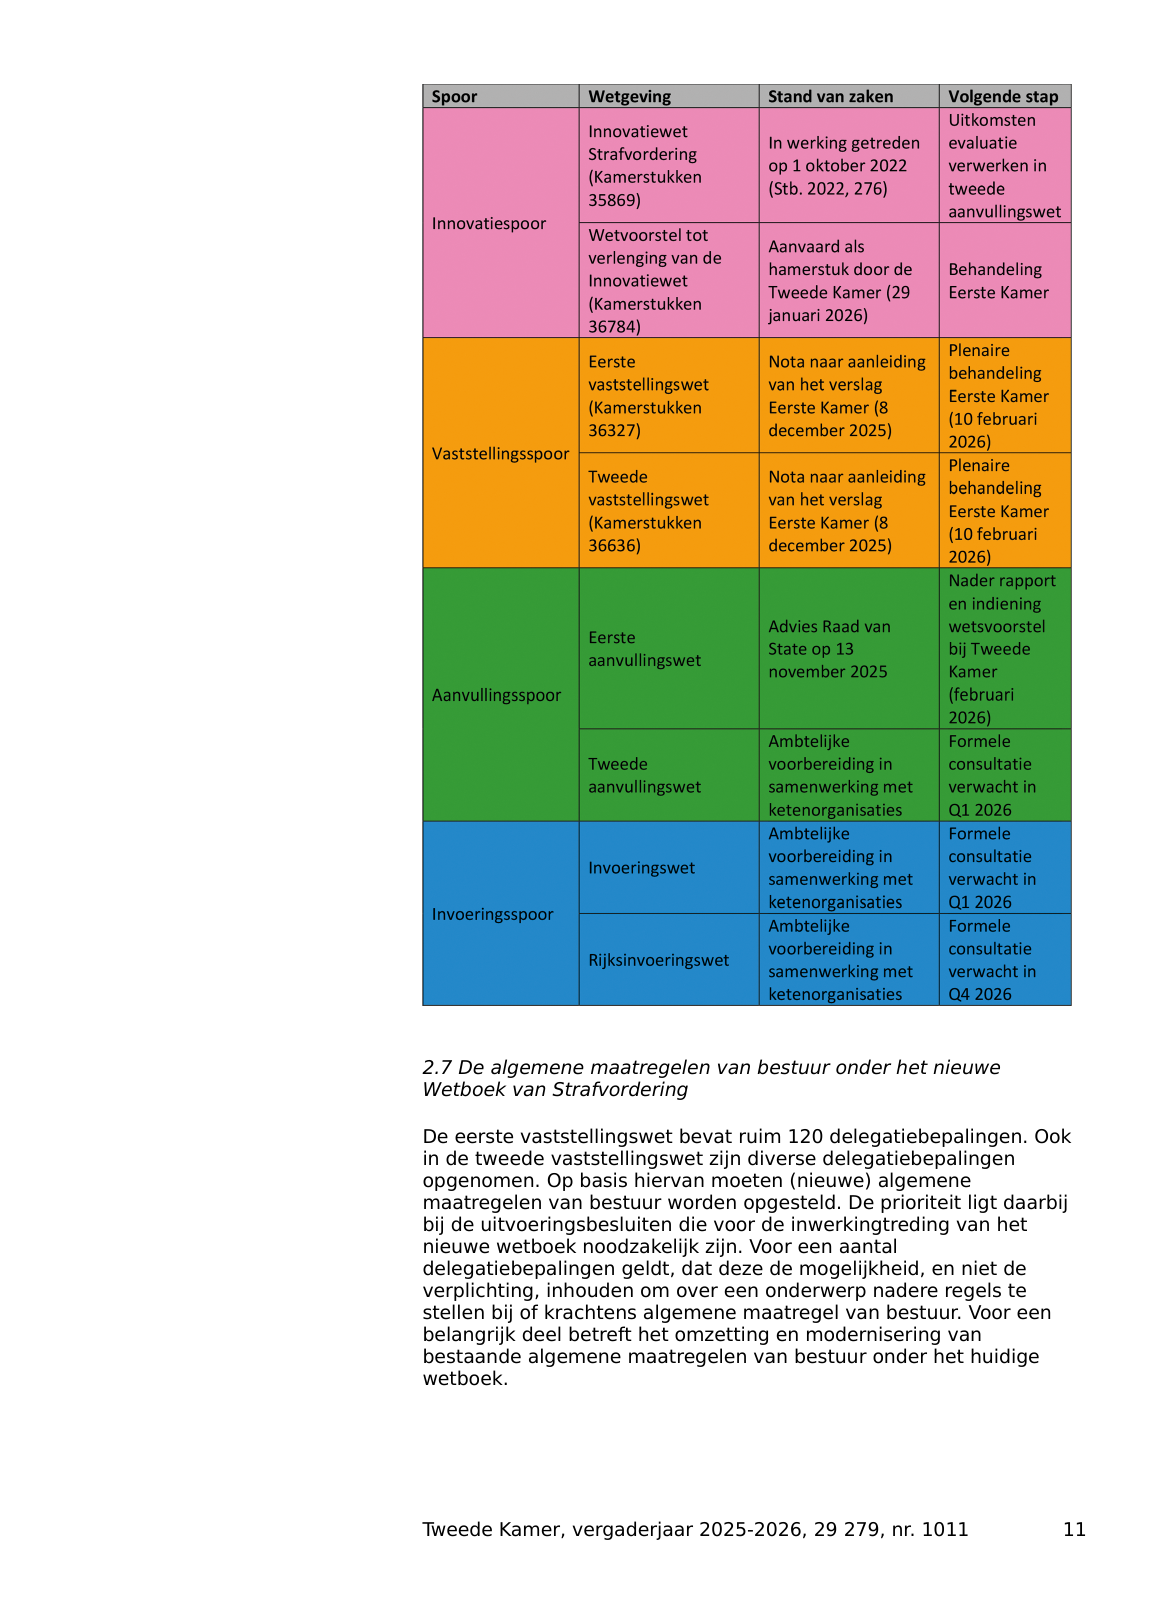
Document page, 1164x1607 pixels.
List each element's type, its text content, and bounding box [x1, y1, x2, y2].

subtitle 2.7 De algemene maatregelen van bestuur onder het nieuwe Wetboek van Strafvordering [422, 1057, 1087, 1101]
text De eerste vaststellingswet bevat ruim 120 delegatiebepalingen. Ook in de tweede vaststellingswet zijn diverse delegatiebepalingen opgenomen. Op basis hiervan moeten (nieuwe) algemene maatregelen van bestuur worden opgesteld. De prioriteit ligt daarbij bij de uitvoeringsbesluiten die voor de inwerkingtreding van het nieuwe wetboek noodzakelijk zijn. Voor een aantal delegatiebepalingen geldt, dat deze de mogelijkheid, en niet de verplichting, inhouden om over een onderwerp nadere regels te stellen bij of krachtens algemene maatregel van bestuur. Voor een belangrijk deel betreft het omzetting en modernisering van bestaande algemene maatregelen van bestuur onder het huidige wetboek. [422, 1126, 1087, 1390]
picture [422, 84, 1072, 1006]
